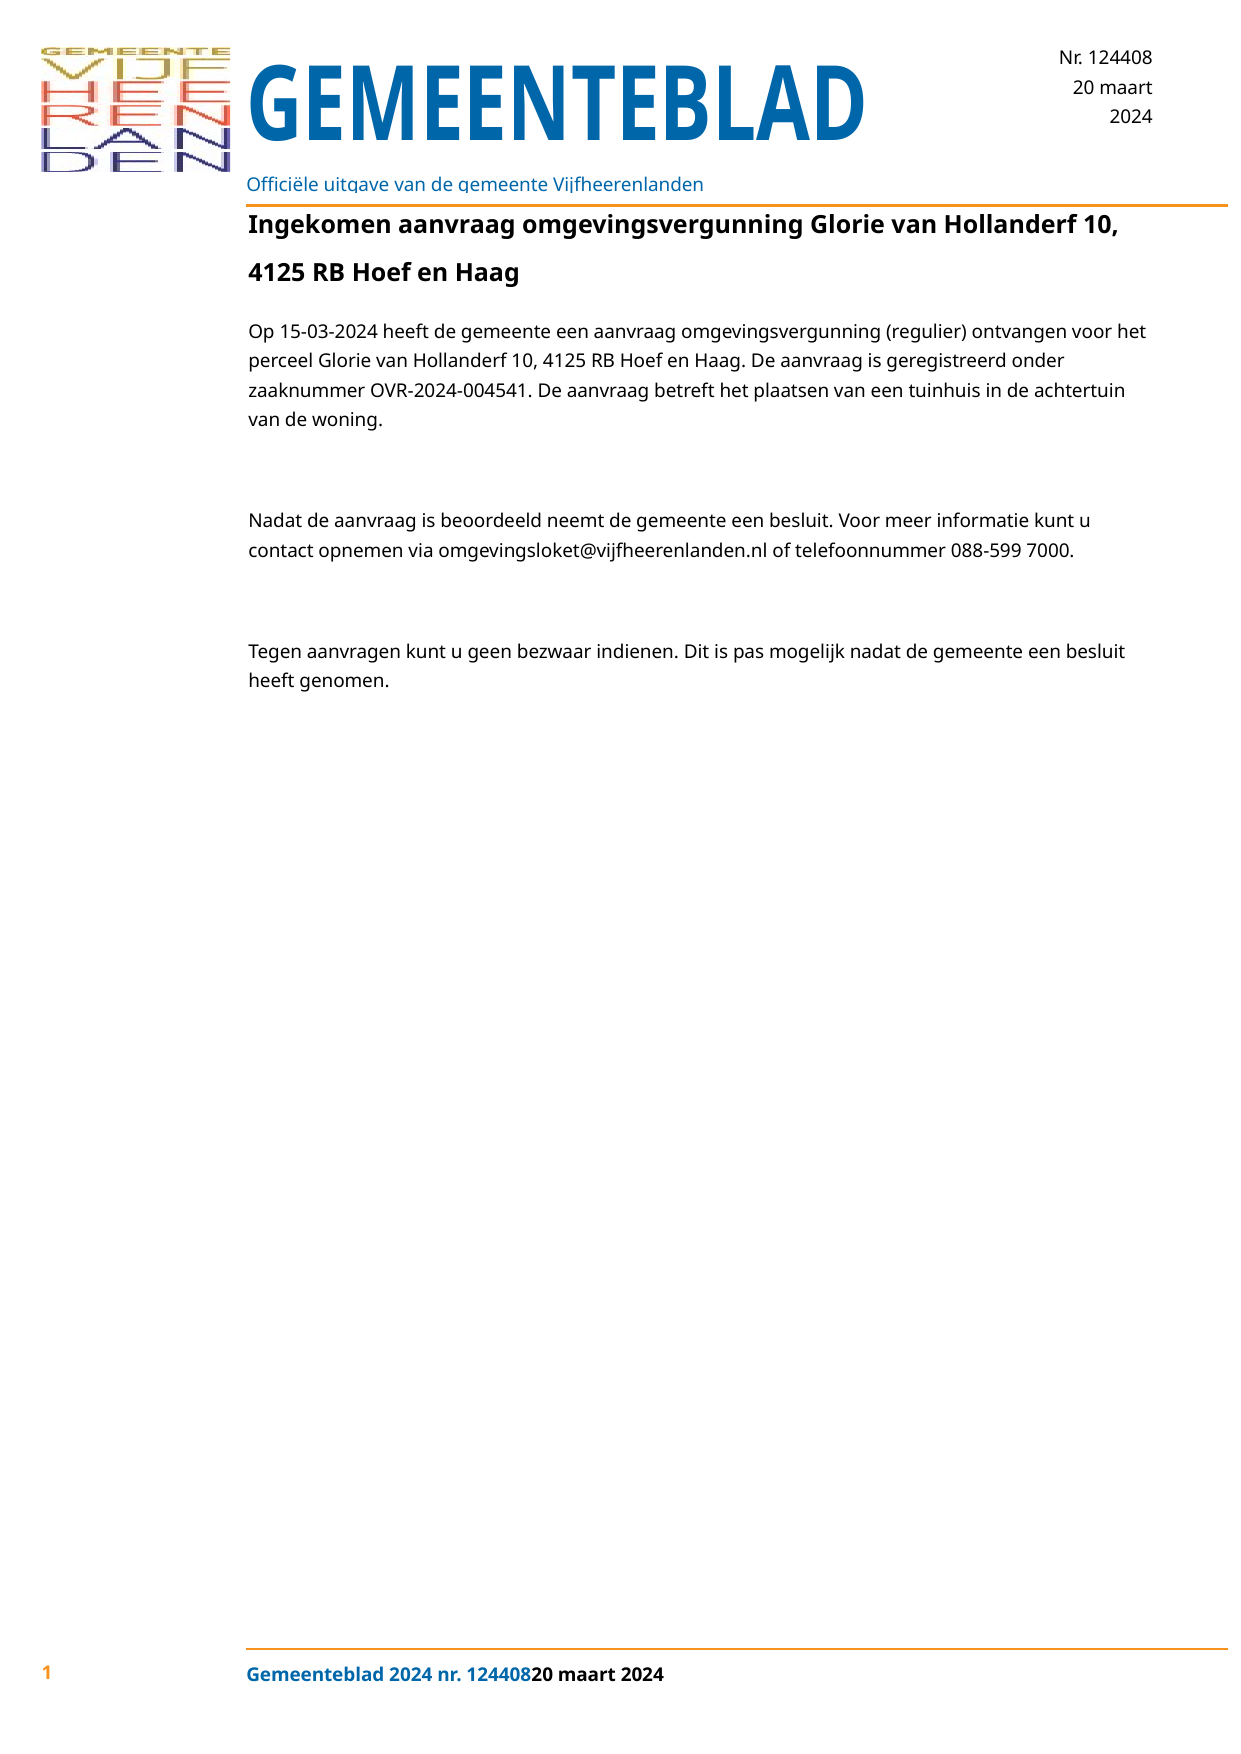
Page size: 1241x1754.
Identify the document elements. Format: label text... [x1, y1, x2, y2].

text Tegen aanvragen kunt u geen bezwaar indienen. Dit is pas mogelijk nadat de gemeente een besluit heeft genomen. [248, 638, 1152, 693]
picture [41, 47, 231, 172]
text Op 15-03-2024 heeft de gemeente een aanvraag omgevingsvergunning (regulier) ontvangen voor het perceel Glorie van Hollanderf 10, 4125 RB Hoef en Haag. De aanvraag is geregistreerd onder zaaknummer OVR-2024-004541. De aanvraag betreft het plaatsen van een tuinhuis in de achtertuin van de woning. [248, 318, 1152, 432]
text Ingekomen aanvraag omgevingsvergunning Glorie van Hollanderf 10, 4125 RB Hoef en Haag [248, 207, 1152, 288]
text Nadat de aanvraag is beoordeeld neemt de gemeente een besluit. Voor meer informatie kunt u contact opnemen via omgevingsloket@vijfheerenlanden.nl of telefoonnummer 088-599 7000. [248, 507, 1152, 563]
